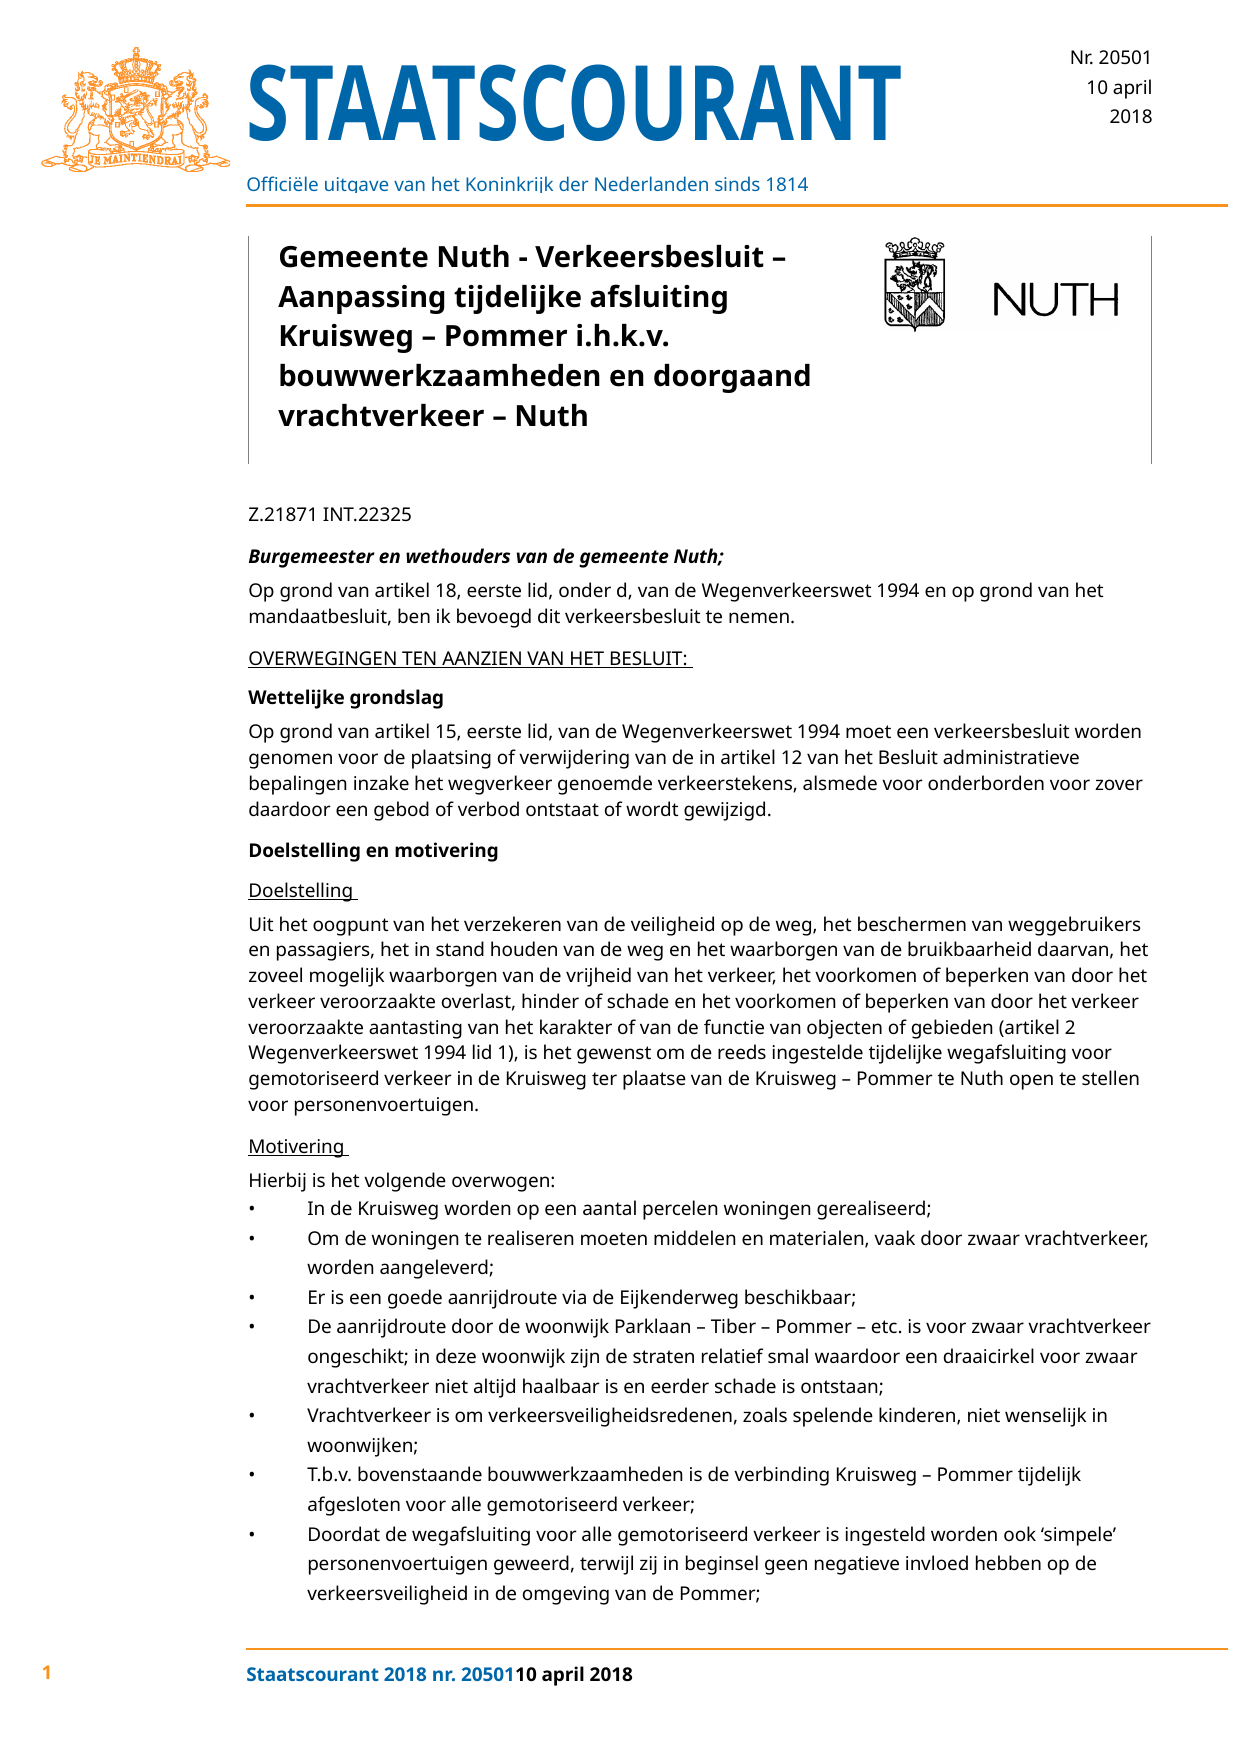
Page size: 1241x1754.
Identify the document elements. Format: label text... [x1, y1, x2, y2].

table_header [1119, 236, 1151, 332]
picture [882, 236, 1119, 333]
text Uit het oogpunt van het verzekeren van de veiligheid op de weg, het beschermen van weggebruikers en passagiers, het in stand houden van de weg en het waarborgen van de bruikbaarheid daarvan, het zoveel mogelijk waarborgen van de vrijheid van het verkeer, het voorkomen of beperken van door het verkeer veroorzaakte overlast, hinder of schade en het voorkomen of beperken van door het verkeer veroorzaakte aantasting van het karakter of van de functie van objecten of gebieden (artikel 2 Wegenverkeerswet 1994 lid 1), is het gewenst om de reeds ingestelde tijdelijke wegafsluiting voor gemotoriseerd verkeer in de Kruisweg ter plaatse van de Kruisweg – Pommer te Nuth open te stellen voor personenvoertuigen. [248, 911, 1152, 1117]
list Doordat de wegafsluiting voor alle gemotoriseerd verkeer is ingesteld worden ook ‘simpele’ personenvoertuigen geweerd, terwijl zij in beginsel geen negatieve invloed hebben op de verkeersveiligheid in de omgeving van de Pommer; [248, 1521, 1152, 1606]
list Er is een goede aanrijdroute via de Eijkenderweg beschikbaar; [248, 1284, 1152, 1310]
text Doelstelling en motivering [248, 838, 1152, 863]
text Z.21871 INT.22325 [248, 502, 1152, 527]
list Vrachtverkeer is om verkeersveiligheidsredenen, zoals spelende kinderen, niet wenselijk in woonwijken; [248, 1402, 1152, 1458]
list In de Kruisweg worden op een aantal percelen woningen gerealiseerd; [248, 1195, 1152, 1221]
list De aanrijdroute door de woonwijk Parklaan – Tiber – Pommer – etc. is voor zwaar vrachtverkeer ongeschikt; in deze woonwijk zijn de straten relatief smal waardoor een draaicirkel voor zwaar vrachtverkeer niet altijd haalbaar is en eerder schade is ontstaan; [248, 1314, 1152, 1398]
text Hierbij is het volgende overwogen: [248, 1167, 1152, 1193]
text Op grond van artikel 18, eerste lid, onder d, van de Wegenverkeerswet 1994 en op grond van het mandaatbesluit, ben ik bevoegd dit verkeersbesluit te nemen. [248, 578, 1152, 629]
table_header Gemeente Nuth - Verkeersbesluit – Aanpassing tijdelijke afsluiting Kruisweg – Pommer i.h.k.v. bouwwerkzaamheden en doorgaand vrachtverkeer – Nuth [249, 236, 850, 464]
text Burgemeester en wethouders van de gemeente Nuth; [248, 543, 1152, 569]
text Doelstelling [248, 877, 1152, 903]
text OVERWEGINGEN TEN AANZIEN VAN HET BESLUIT: [248, 645, 1152, 671]
table_header [850, 333, 1151, 464]
list T.b.v. bovenstaande bouwwerkzaamheden is de verbinding Kruisweg – Pommer tijdelijk afgesloten voor alle gemotoriseerd verkeer; [248, 1462, 1152, 1517]
list Om de woningen te realiseren moeten middelen en materialen, vaak door zwaar vrachtverkeer, worden aangeleverd; [248, 1225, 1152, 1280]
text Op grond van artikel 15, eerste lid, van de Wegenverkeerswet 1994 moet een verkeersbesluit worden genomen voor de plaatsing of verwijdering van de in artikel 12 van het Besluit administratieve bepalingen inzake het wegverkeer genoemde verkeerstekens, alsmede voor onderborden voor zover daardoor een gebod of verbod ontstaat of wordt gewijzigd. [248, 718, 1152, 821]
text Motivering [248, 1133, 1152, 1159]
table_header [850, 236, 882, 332]
picture [41, 47, 231, 172]
text Wettelijke grondslag [248, 684, 1152, 710]
